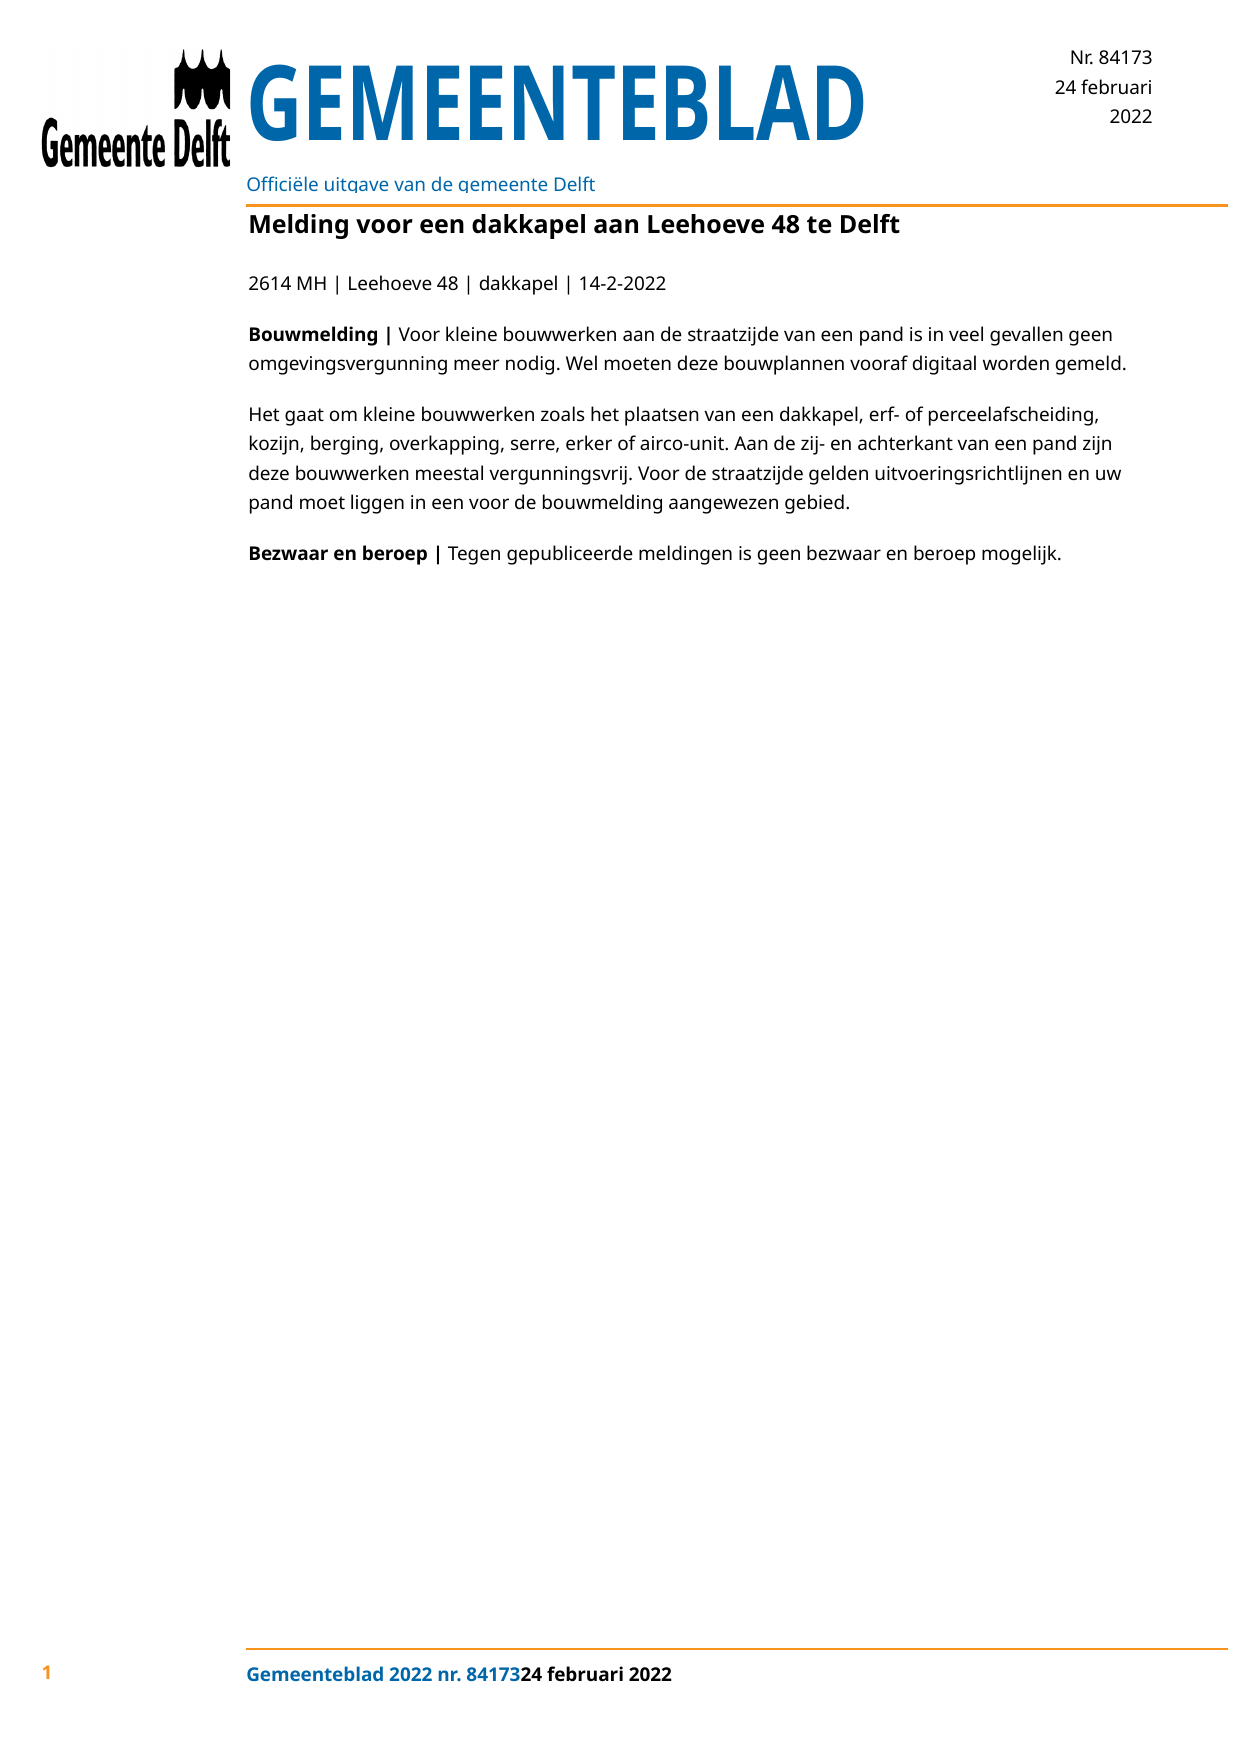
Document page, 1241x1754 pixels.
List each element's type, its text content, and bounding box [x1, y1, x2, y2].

text 2614 MH | Leehoeve 48 | dakkapel | 14-2-2022 [248, 270, 1152, 296]
text Bouwmelding | Voor kleine bouwwerken aan de straatzijde van een pand is in veel gevallen geen omgevingsvergunning meer nodig. Wel moeten deze bouwplannen vooraf digitaal worden gemeld. [248, 321, 1152, 376]
text Bezwaar en beroep | Tegen gepubliceerde meldingen is geen bezwaar en beroep mogelijk. [248, 540, 1152, 566]
text Het gaat om kleine bouwwerken zoals het plaatsen van een dakkapel, erf- of perceelafscheiding, kozijn, berging, overkapping, serre, erker of airco-unit. Aan de zij- en achterkant van een pand zijn deze bouwwerken meestal vergunningsvrij. Voor de straatzijde gelden uitvoeringsrichtlijnen en uw pand moet liggen in een voor de bouwmelding aangewezen gebied. [248, 401, 1152, 515]
picture [41, 47, 231, 172]
text Melding voor een dakkapel aan Leehoeve 48 te Delft [248, 207, 1152, 241]
